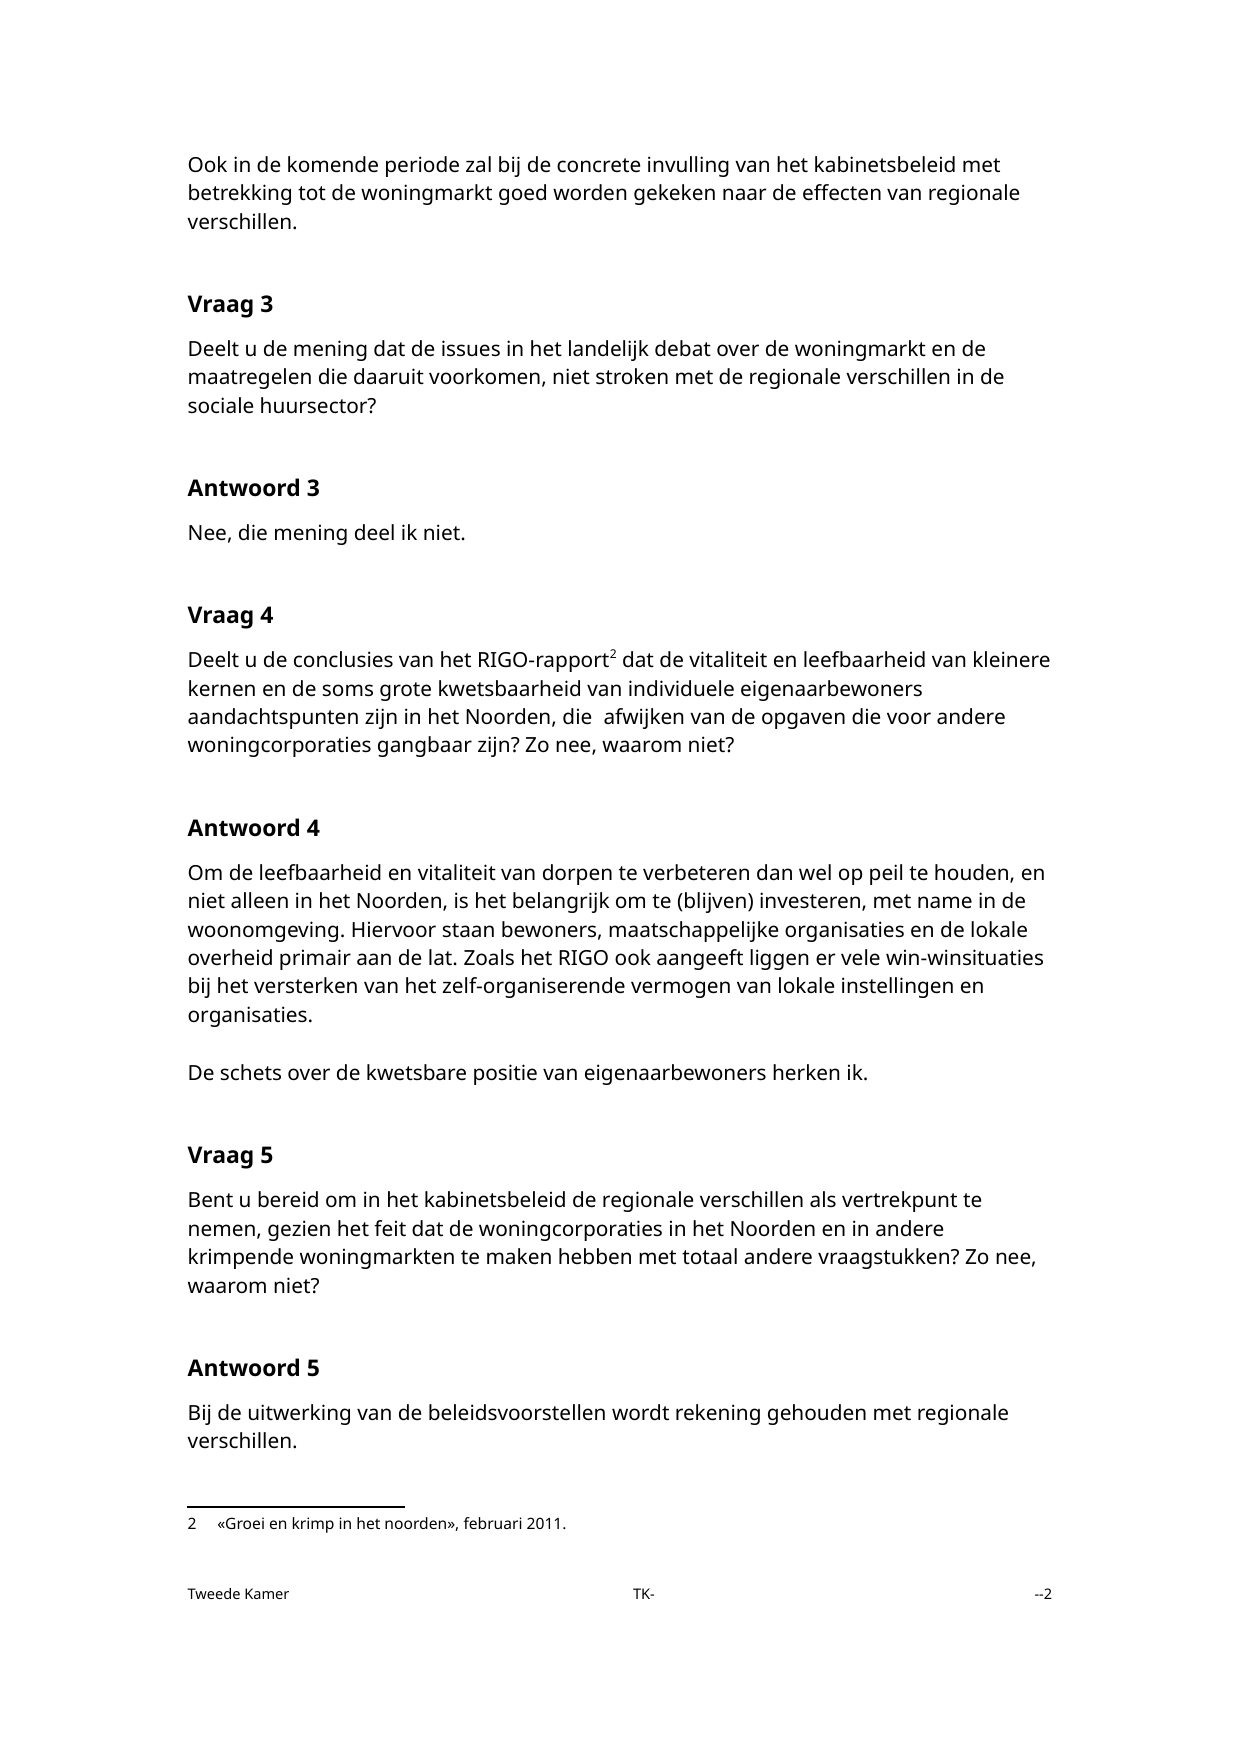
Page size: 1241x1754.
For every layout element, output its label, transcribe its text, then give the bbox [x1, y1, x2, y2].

text Bent u bereid om in het kabinetsbeleid de regionale verschillen als vertrekpunt te nemen, gezien het feit dat de woningcorporaties in het Noorden en in andere krimpende woningmarkten te maken hebben met totaal andere vraagstukken? Zo nee, waarom niet? [187, 1186, 1053, 1299]
text «Groei en krimp in het noorden», februari 2011. [187, 1506, 1053, 1534]
text Om de leefbaarheid en vitaliteit van dorpen te verbeteren dan wel op peil te houden, en niet alleen in het Noorden, is het belangrijk om te (blijven) investeren, met name in de woonomgeving. Hiervoor staan bewoners, maatschappelijke organisaties en de lokale overheid primair aan de lat. Zoals het RIGO ook aangeeft liggen er vele win-winsituaties bij het versterken van het zelf-organiserende vermogen van lokale instellingen en organisaties. [187, 858, 1053, 1028]
subtitle Vraag 5 [187, 1139, 1053, 1171]
text Ook in de komende periode zal bij de concrete invulling van het kabinetsbeleid met betrekking tot de woningmarkt goed worden gekeken naar de effecten van regionale verschillen. [187, 150, 1053, 235]
text De schets over de kwetsbare positie van eigenaarbewoners herken ik. [187, 1058, 1053, 1087]
subtitle Vraag 4 [187, 599, 1053, 630]
subtitle Antwoord 3 [187, 472, 1053, 503]
text Deelt u de mening dat de issues in het landelijk debat over de woningmarkt en de maatregelen die daaruit voorkomen, niet stroken met de regionale verschillen in de sociale huursector? [187, 334, 1053, 419]
subtitle Antwoord 4 [187, 812, 1053, 843]
text Deelt u de conclusies van het RIGO-rapport dat de vitaliteit en leefbaarheid van kleinere kernen en de soms grote kwetsbaarheid van individuele eigenaarbewoners aandachtspunten zijn in het Noorden, die afwijken van de opgaven die voor andere woningcorporaties gangbaar zijn? Zo nee, waarom niet? [187, 645, 1053, 759]
text Bij de uitwerking van de beleidsvoorstellen wordt rekening gehouden met regionale verschillen. [187, 1398, 1053, 1455]
text Nee, die mening deel ik niet. [187, 518, 1053, 547]
subtitle Vraag 3 [187, 288, 1053, 319]
subtitle Antwoord 5 [187, 1352, 1053, 1383]
